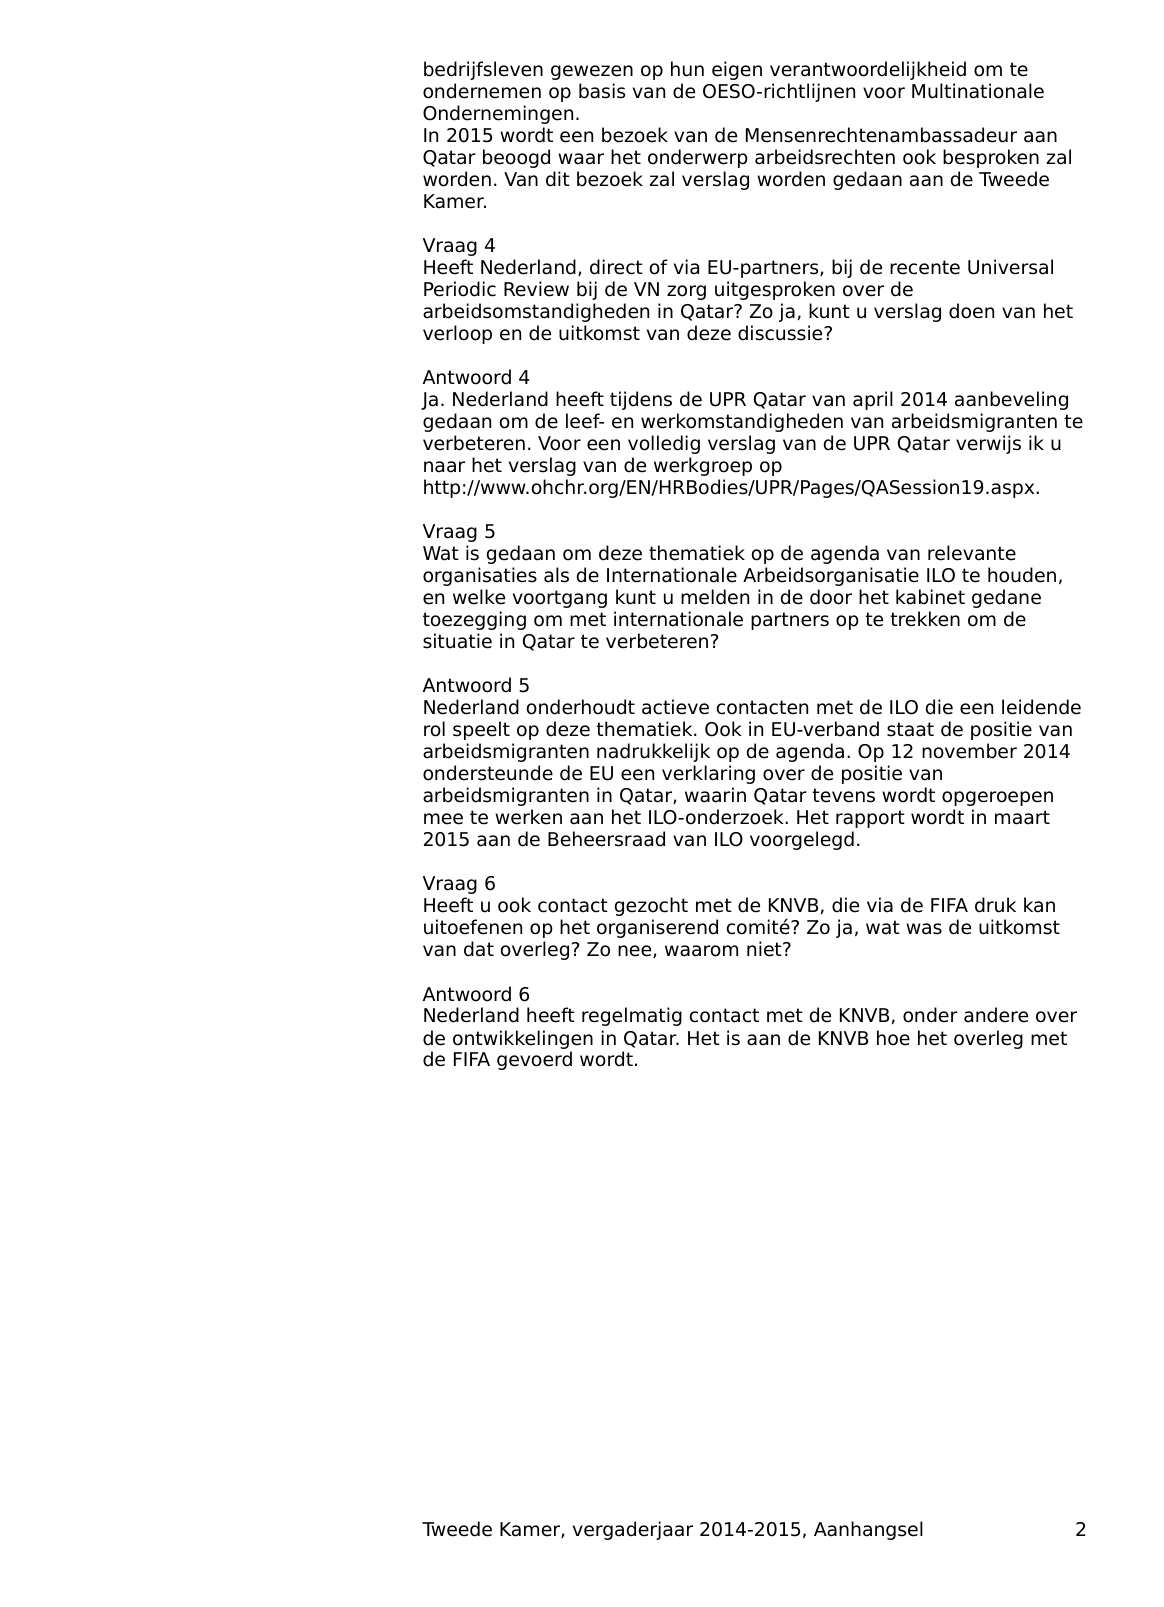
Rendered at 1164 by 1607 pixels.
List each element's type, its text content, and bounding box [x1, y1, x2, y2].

text Nederland onderhoudt actieve contacten met de ILO die een leidende rol speelt op deze thematiek. Ook in EU-verband staat de positie van arbeidsmigranten nadrukkelijk op de agenda. Op 12 november 2014 ondersteunde de EU een verklaring over de positie van arbeidsmigranten in Qatar, waarin Qatar tevens wordt opgeroepen mee te werken aan het ILO-onderzoek. Het rapport wordt in maart 2015 aan de Beheersraad van ILO voorgelegd. [422, 697, 1087, 851]
text Heeft u ook contact gezocht met de KNVB, die via de FIFA druk kan uitoefenen op het organiserend comité? Zo ja, wat was de uitkomst van dat overleg? Zo nee, waarom niet? [422, 895, 1087, 961]
text Vraag 4 [422, 235, 1087, 257]
text Wat is gedaan om deze thematiek op de agenda van relevante organisaties als de Internationale Arbeidsorganisatie ILO te houden, en welke voortgang kunt u melden in de door het kabinet gedane toezegging om met internationale partners op te trekken om de situatie in Qatar te verbeteren? [422, 543, 1087, 653]
text Antwoord 5 [422, 675, 1087, 697]
text Nederland heeft regelmatig contact met de KNVB, onder andere over de ontwikkelingen in Qatar. Het is aan de KNVB hoe het overleg met de FIFA gevoerd wordt. [422, 1005, 1087, 1071]
text bedrijfsleven gewezen op hun eigen verantwoordelijkheid om te ondernemen op basis van de OESO-richtlijnen voor Multinationale Ondernemingen. [422, 59, 1087, 125]
text Heeft Nederland, direct of via EU-partners, bij de recente Universal Periodic Review bij de VN zorg uitgesproken over de arbeidsomstandigheden in Qatar? Zo ja, kunt u verslag doen van het verloop en de uitkomst van deze discussie? [422, 257, 1087, 345]
text Antwoord 6 [422, 983, 1087, 1005]
text Vraag 6 [422, 873, 1087, 895]
text Antwoord 4 [422, 367, 1087, 389]
text Ja. Nederland heeft tijdens de UPR Qatar van april 2014 aanbeveling gedaan om de leef- en werkomstandigheden van arbeidsmigranten te verbeteren. Voor een volledig verslag van de UPR Qatar verwijs ik u naar het verslag van de werkgroep op http://www.ohchr.org/EN/HRBodies/UPR/Pages/QASession19.aspx. [422, 389, 1087, 499]
text In 2015 wordt een bezoek van de Mensenrechtenambassadeur aan Qatar beoogd waar het onderwerp arbeidsrechten ook besproken zal worden. Van dit bezoek zal verslag worden gedaan aan de Tweede Kamer. [422, 125, 1087, 213]
text Vraag 5 [422, 521, 1087, 543]
